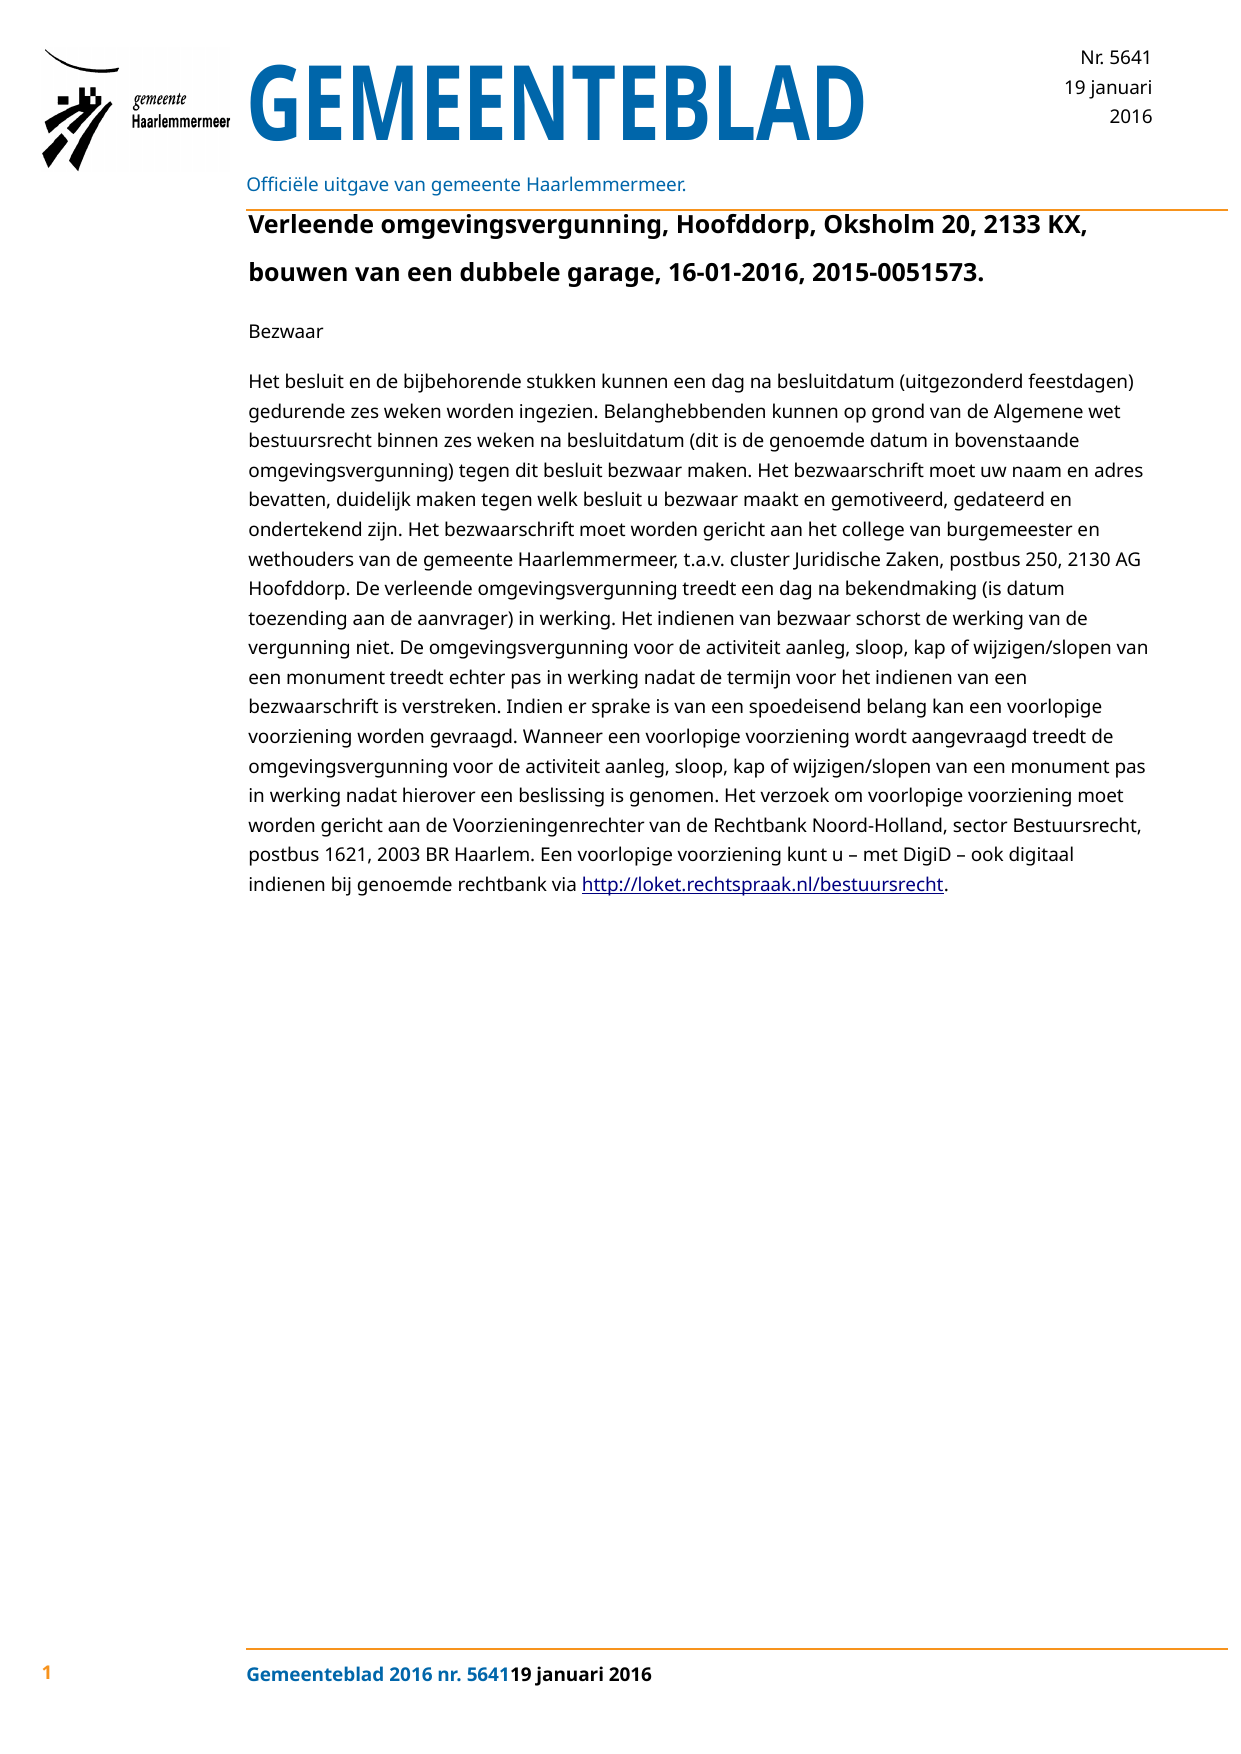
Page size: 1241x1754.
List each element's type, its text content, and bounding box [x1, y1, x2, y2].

text Verleende omgevingsvergunning, Hoofddorp, Oksholm 20, 2133 KX, bouwen van een dubbele garage, 16-01-2016, 2015-0051573. [248, 211, 1152, 288]
text Bezwaar [248, 318, 1152, 344]
text Het besluit en de bijbehorende stukken kunnen een dag na besluitdatum (uitgezonderd feestdagen) gedurende zes weken worden ingezien. Belanghebbenden kunnen op grond van de Algemene wet bestuursrecht binnen zes weken na besluitdatum (dit is de genoemde datum in bovenstaande omgevingsvergunning) tegen dit besluit bezwaar maken. Het bezwaarschrift moet uw naam en adres bevatten, duidelijk maken tegen welk besluit u bezwaar maakt en gemotiveerd, gedateerd en ondertekend zijn. Het bezwaarschrift moet worden gericht aan het college van burgemeester en wethouders van de gemeente Haarlemmermeer, t.a.v. cluster Juridische Zaken, postbus 250, 2130 AG Hoofddorp. De verleende omgevingsvergunning treedt een dag na bekendmaking (is datum toezending aan de aanvrager) in werking. Het indienen van bezwaar schorst de werking van de vergunning niet. De omgevingsvergunning voor de activiteit aanleg, sloop, kap of wijzigen/slopen van een monument treedt echter pas in werking nadat de termijn voor het indienen van een bezwaarschrift is verstreken. Indien er sprake is van een spoedeisend belang kan een voorlopige voorziening worden gevraagd. Wanneer een voorlopige voorziening wordt aangevraagd treedt de omgevingsvergunning voor de activiteit aanleg, sloop, kap of wijzigen/slopen van een monument pas in werking nadat hierover een beslissing is genomen. Het verzoek om voorlopige voorziening moet worden gericht aan de Voorzieningenrechter van de Rechtbank Noord-Holland, sector Bestuursrecht, postbus 1621, 2003 BR Haarlem. Een voorlopige voorziening kunt u – met DigiD – ook digitaal indienen bij genoemde rechtbank via http://loket.rechtspraak.nl/bestuursrecht. [248, 368, 1152, 897]
picture [41, 47, 231, 172]
